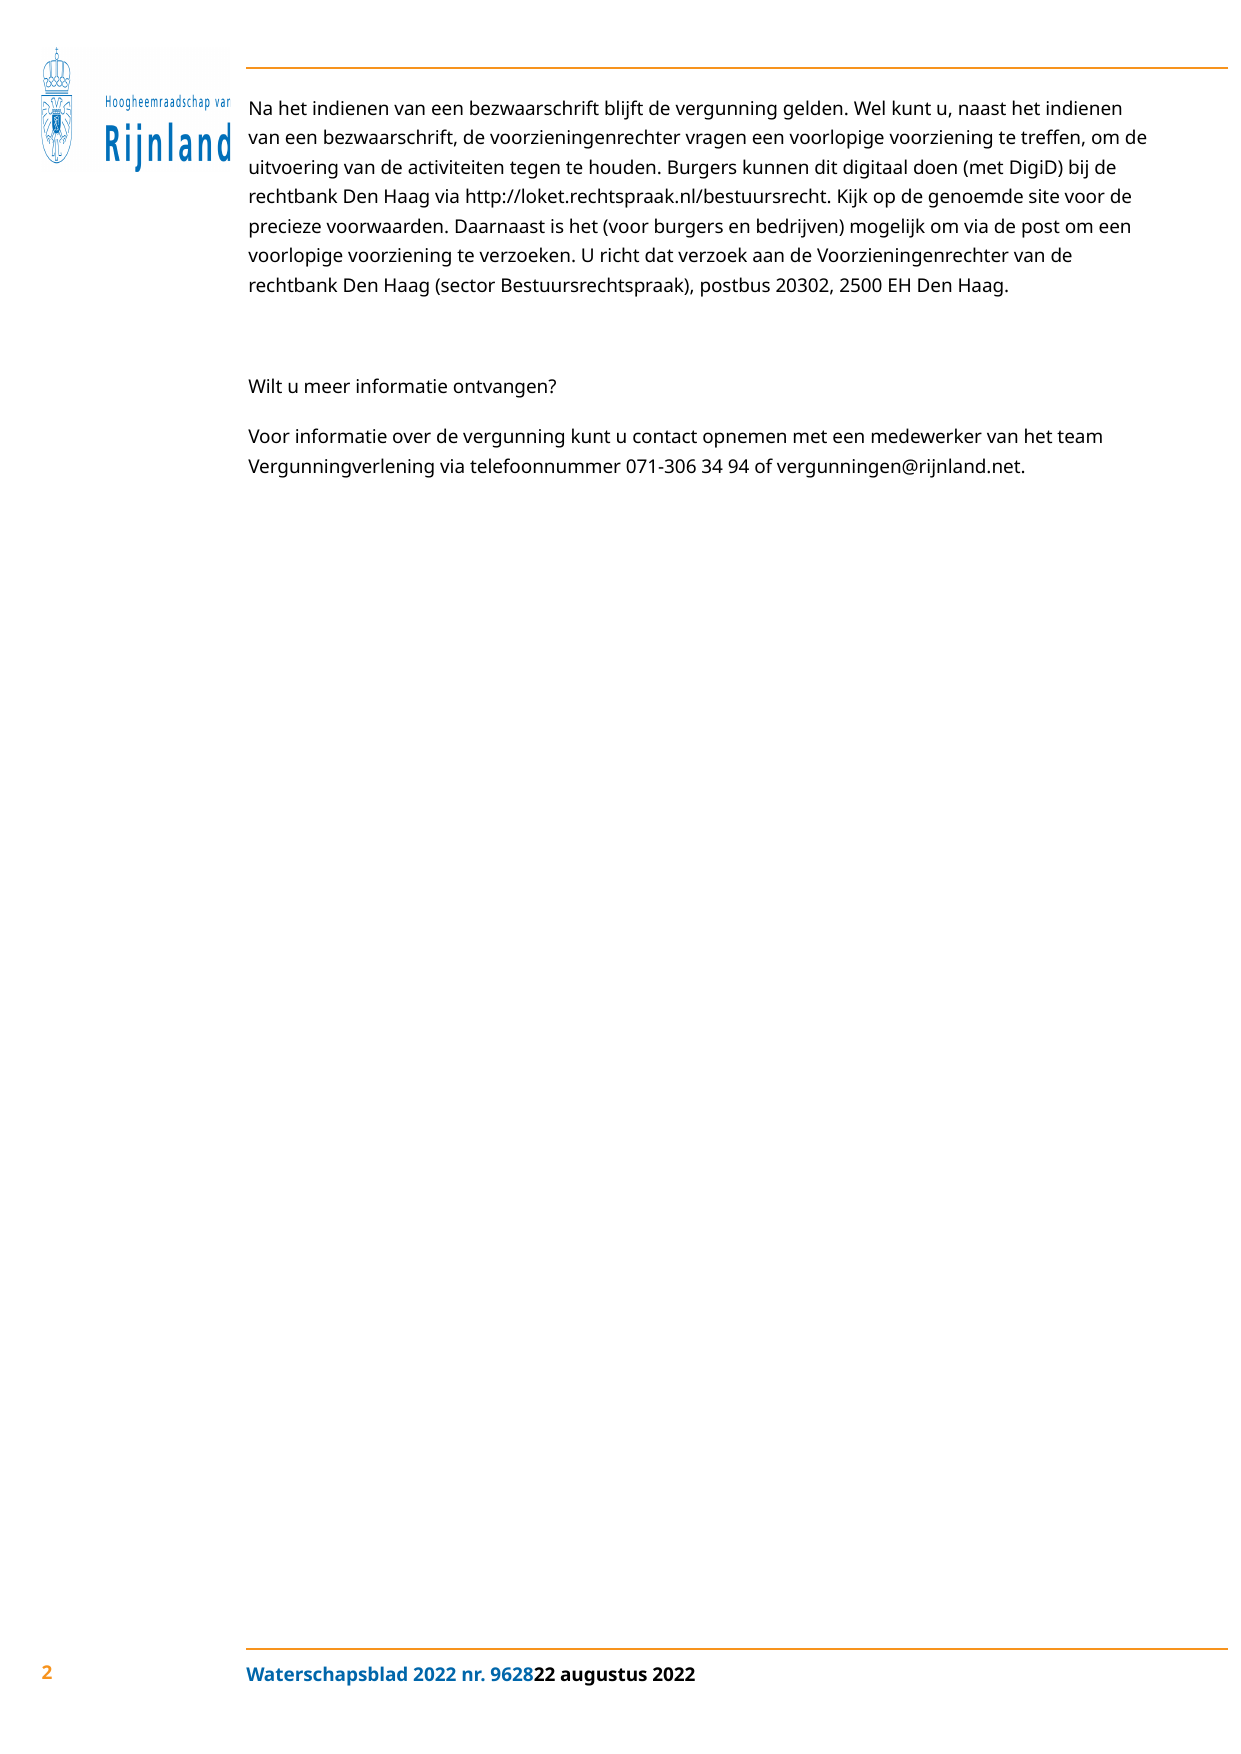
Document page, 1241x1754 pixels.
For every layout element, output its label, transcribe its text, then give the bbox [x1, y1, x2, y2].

text Voor informatie over de vergunning kunt u contact opnemen met een medewerker van het team Vergunningverlening via telefoonnummer 071-306 34 94 of vergunningen@rijnland.net. [248, 423, 1152, 479]
text Na het indienen van een bezwaarschrift blijft de vergunning gelden. Wel kunt u, naast het indienen van een bezwaarschrift, de voorzieningenrechter vragen een voorlopige voorziening te treffen, om de uitvoering van de activiteiten tegen te houden. Burgers kunnen dit digitaal doen (met DigiD) bij de rechtbank Den Haag via http://loket.rechtspraak.nl/bestuursrecht. Kijk op de genoemde site voor de precieze voorwaarden. Daarnaast is het (voor burgers en bedrijven) mogelijk om via de post om een voorlopige voorziening te verzoeken. U richt dat verzoek aan de Voorzieningenrechter van de rechtbank Den Haag (sector Bestuursrechtspraak), postbus 20302, 2500 EH Den Haag. [248, 95, 1152, 298]
text Wilt u meer informatie ontvangen? [248, 373, 1152, 399]
picture [41, 47, 231, 172]
